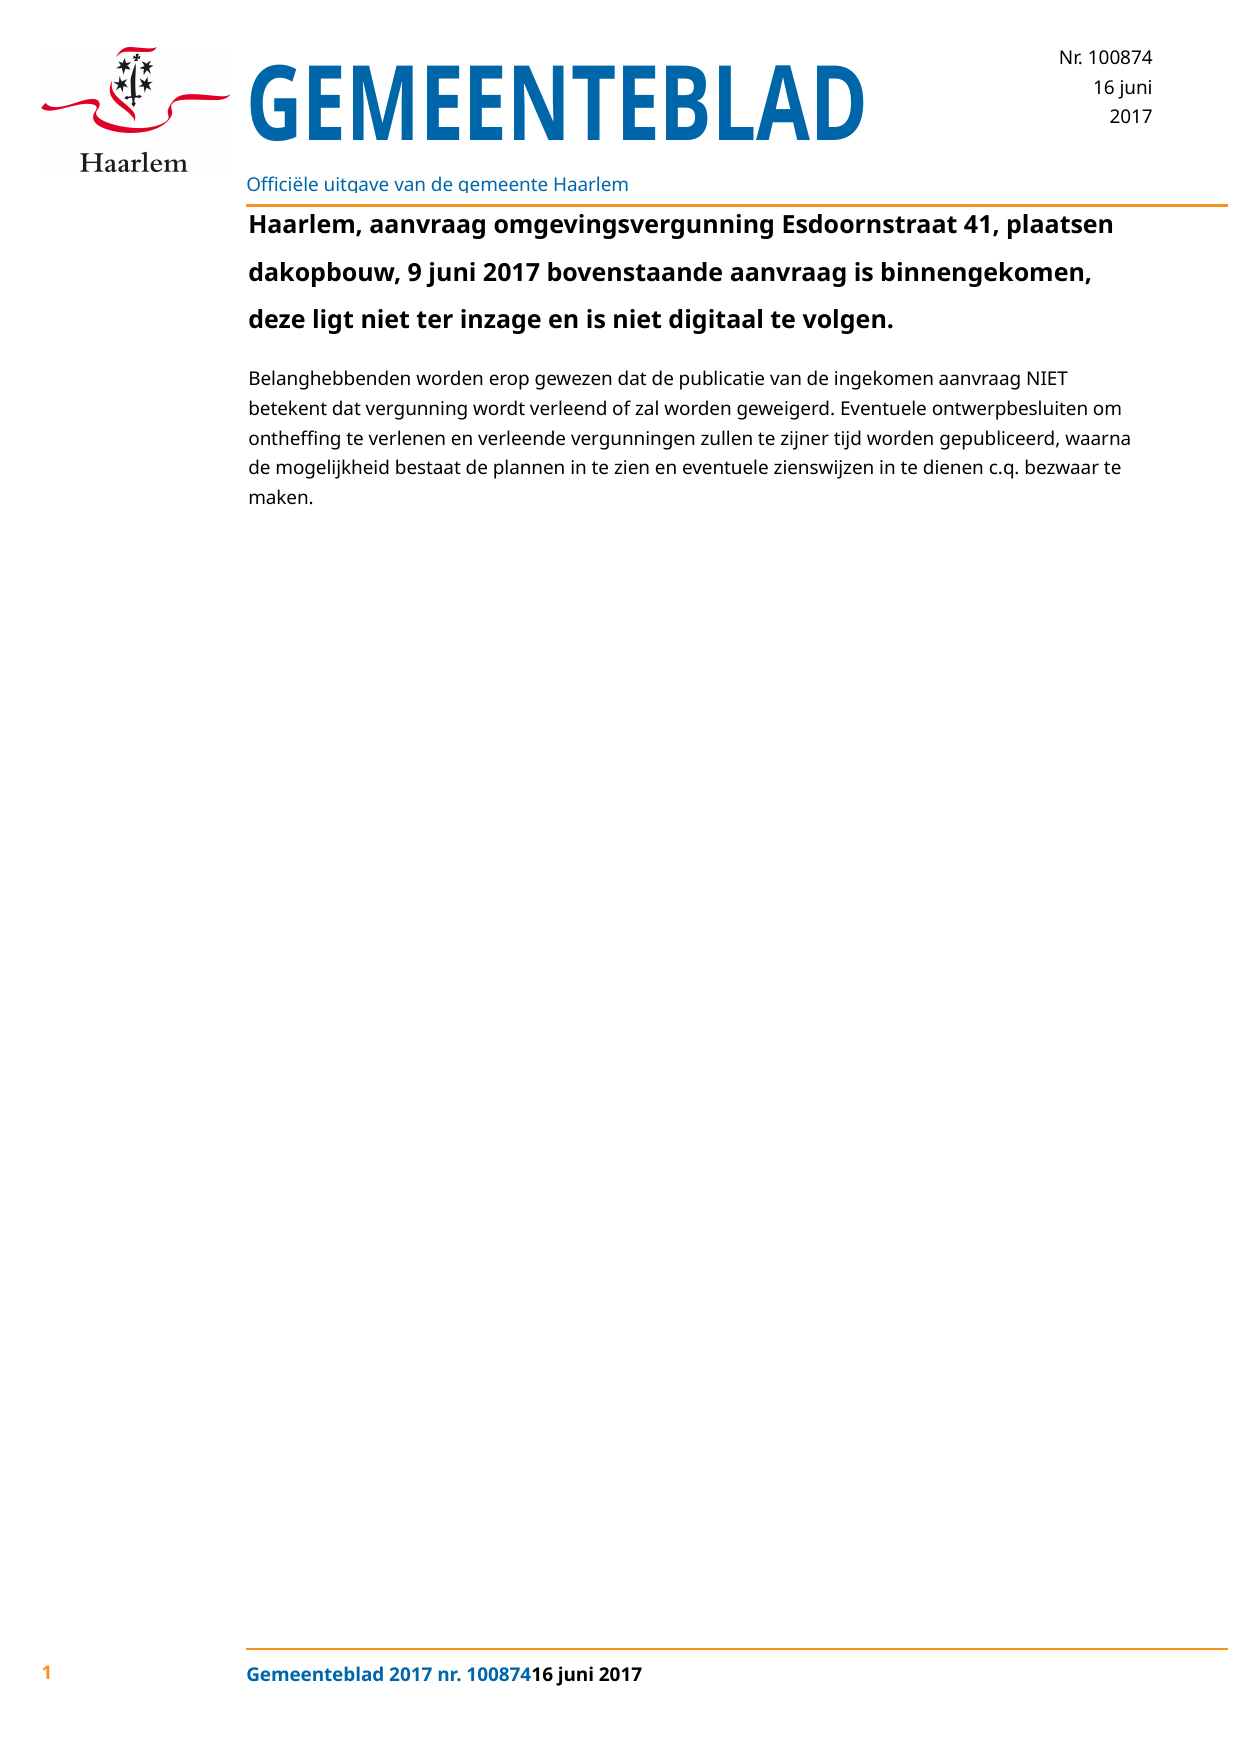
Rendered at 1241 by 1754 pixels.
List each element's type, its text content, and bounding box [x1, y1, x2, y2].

text Belanghebbenden worden erop gewezen dat de publicatie van de ingekomen aanvraag NIET betekent dat vergunning wordt verleend of zal worden geweigerd. Eventuele ontwerpbesluiten om ontheffing te verlenen en verleende vergunningen zullen te zijner tijd worden gepubliceerd, waarna de mogelijkheid bestaat de plannen in te zien en eventuele zienswijzen in te dienen c.q. bezwaar te maken. [248, 366, 1152, 509]
picture [41, 47, 231, 172]
text Haarlem, aanvraag omgevingsvergunning Esdoornstraat 41, plaatsen dakopbouw, 9 juni 2017 bovenstaande aanvraag is binnengekomen, deze ligt niet ter inzage en is niet digitaal te volgen. [248, 207, 1152, 336]
